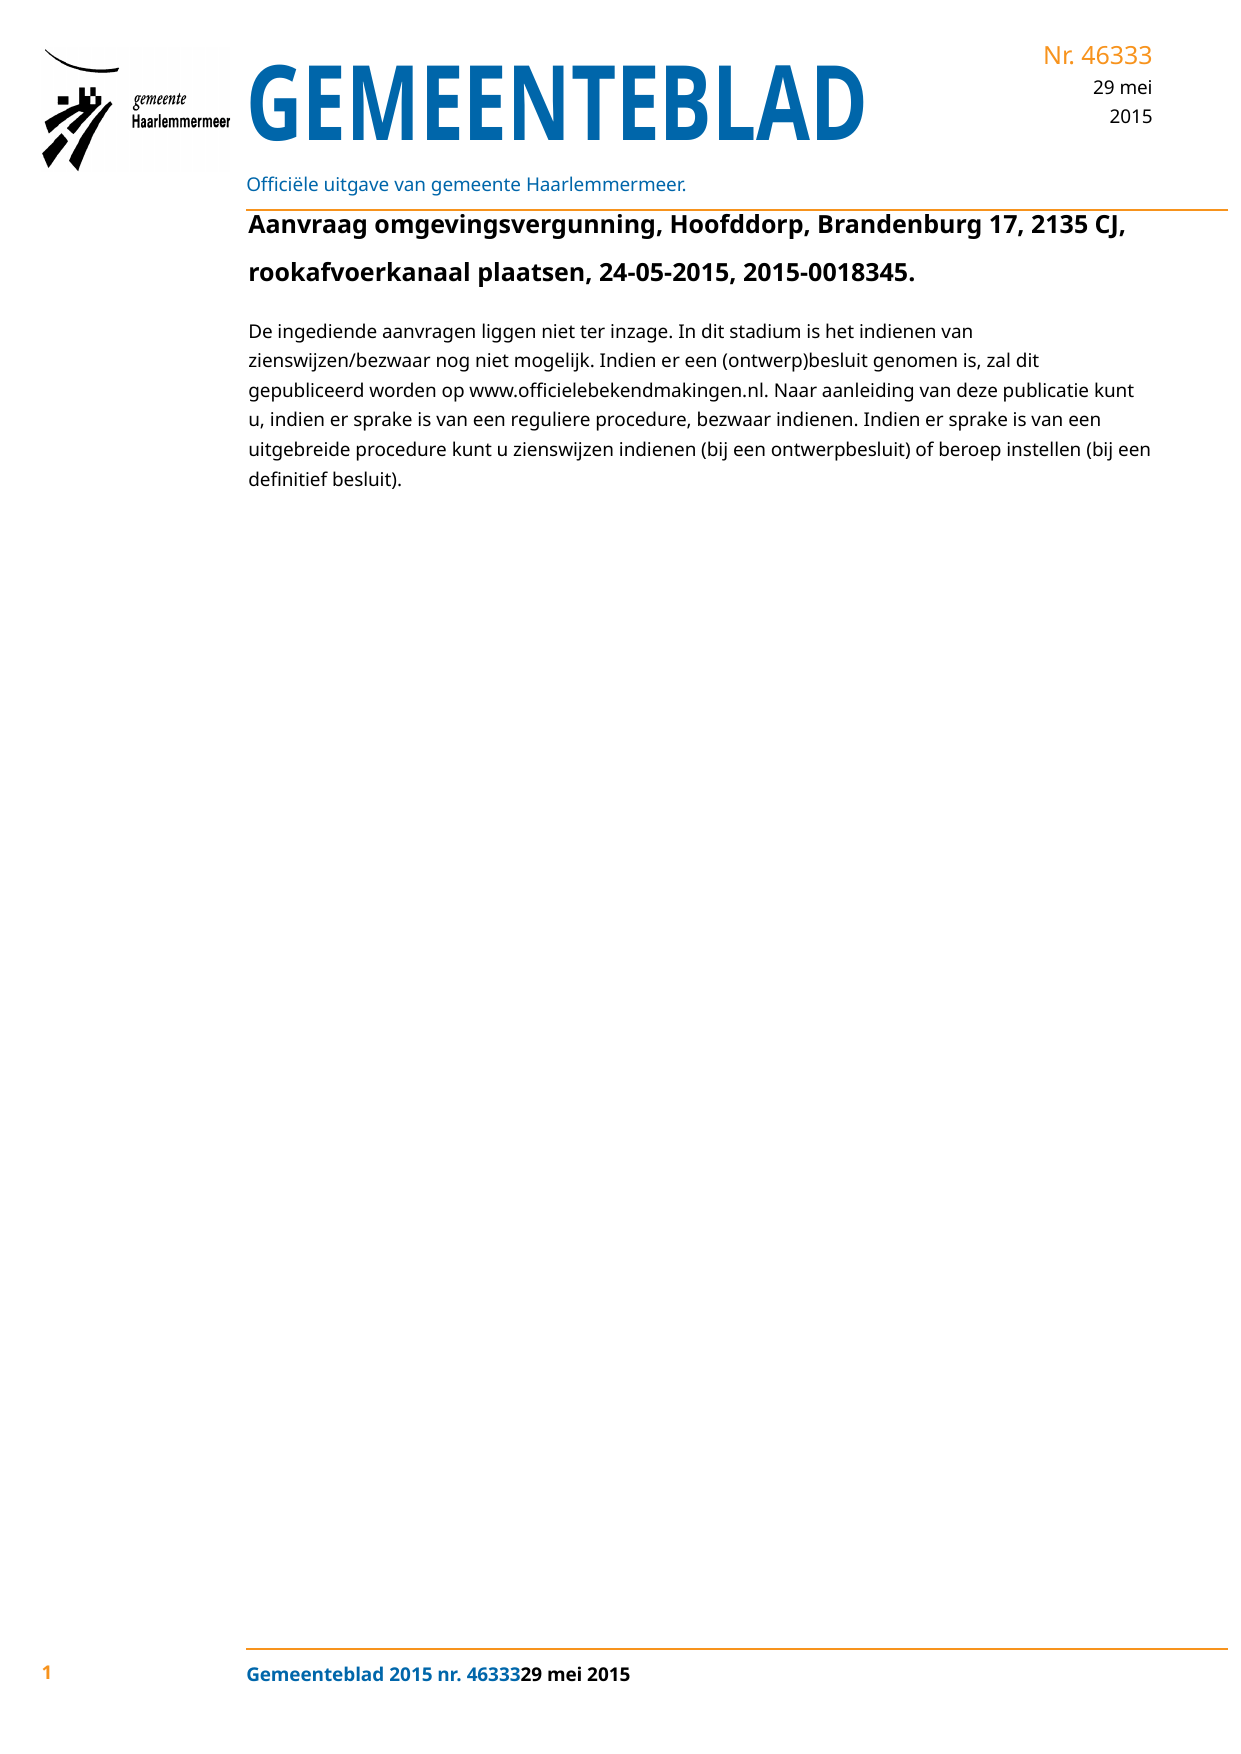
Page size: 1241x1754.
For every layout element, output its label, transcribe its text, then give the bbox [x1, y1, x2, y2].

picture [41, 47, 231, 172]
text Aanvraag omgevingsvergunning, Hoofddorp, Brandenburg 17, 2135 CJ, rookafvoerkanaal plaatsen, 24-05-2015, 2015-0018345. [248, 211, 1152, 288]
text De ingediende aanvragen liggen niet ter inzage. In dit stadium is het indienen van zienswijzen/bezwaar nog niet mogelijk. Indien er een (ontwerp)besluit genomen is, zal dit gepubliceerd worden op www.officielebekendmakingen.nl. Naar aanleiding van deze publicatie kunt u, indien er sprake is van een reguliere procedure, bezwaar indienen. Indien er sprake is van een uitgebreide procedure kunt u zienswijzen indienen (bij een ontwerpbesluit) of beroep instellen (bij een definitief besluit). [248, 318, 1152, 492]
